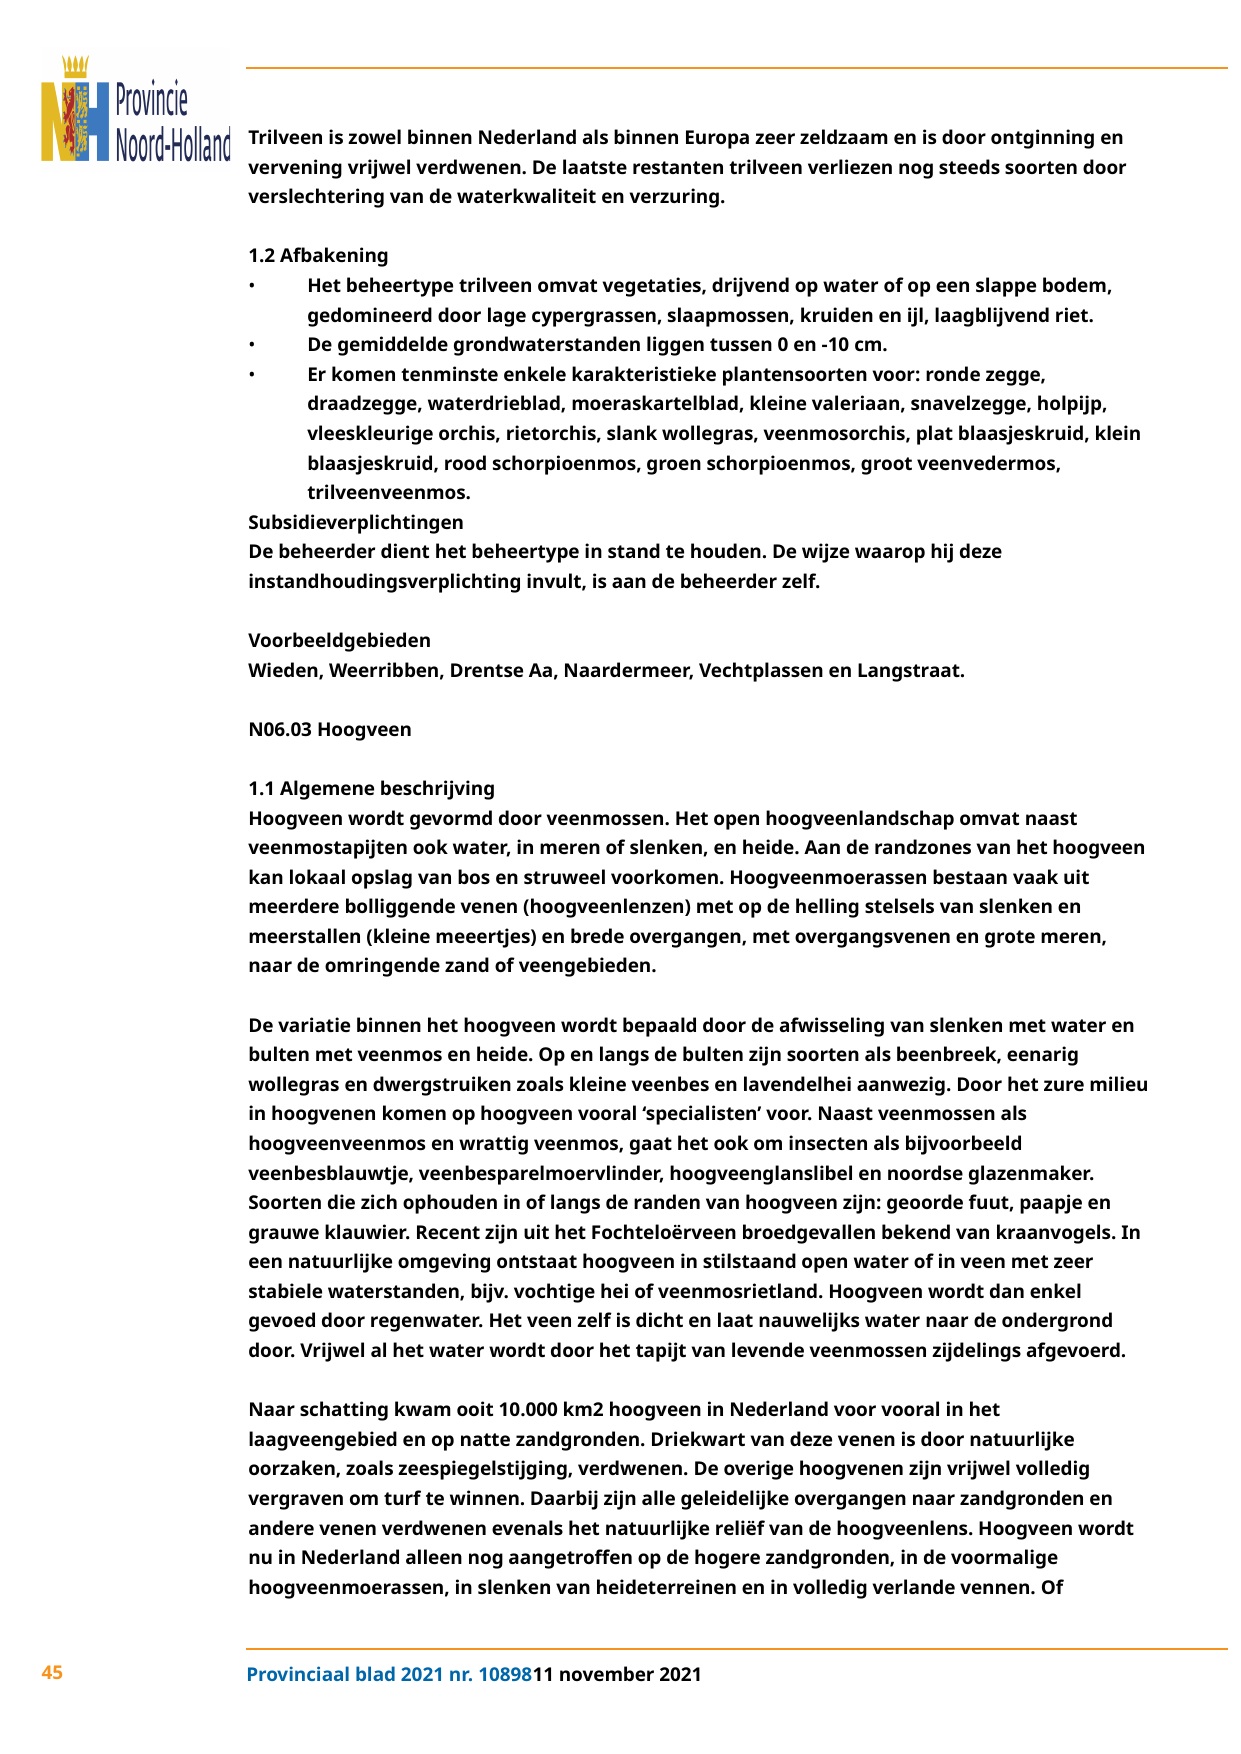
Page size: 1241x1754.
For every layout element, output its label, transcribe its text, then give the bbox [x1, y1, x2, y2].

text Wieden, Weerribben, Drentse Aa, Naardermeer, Vechtplassen en Langstraat. [248, 657, 1152, 683]
text De variatie binnen het hoogveen wordt bepaald door de afwisseling van slenken met water en bulten met veenmos en heide. Op en langs de bulten zijn soorten als beenbreek, eenarig wollegras en dwergstruiken zoals kleine veenbes en lavendelhei aanwezig. Door het zure milieu in hoogvenen komen op hoogveen vooral ‘specialisten’ voor. Naast veenmossen als hoogveenveenmos en wrattig veenmos, gaat het ook om insecten als bijvoorbeeld veenbesblauwtje, veenbesparelmoervlinder, hoogveenglanslibel en noordse glazenmaker. Soorten die zich ophouden in of langs de randen van hoogveen zijn: geoorde fuut, paapje en grauwe klauwier. Recent zijn uit het Fochteloërveen broedgevallen bekend van kraanvogels. In een natuurlijke omgeving ontstaat hoogveen in stilstaand open water of in veen met zeer stabiele waterstanden, bijv. vochtige hei of veenmosrietland. Hoogveen wordt dan enkel gevoed door regenwater. Het veen zelf is dicht en laat nauwelijks water naar de ondergrond door. Vrijwel al het water wordt door het tapijt van levende veenmossen zijdelings afgevoerd. [248, 1012, 1152, 1363]
text 1.1 Algemene beschrijving [248, 775, 1152, 801]
list Het beheertype trilveen omvat vegetaties, drijvend op water of op een slappe bodem, gedomineerd door lage cypergrassen, slaapmossen, kruiden en ijl, laagblijvend riet. [248, 272, 1152, 328]
text Naar schatting kwam ooit 10.000 km2 hoogveen in Nederland voor vooral in het laagveengebied en op natte zandgronden. Driekwart van deze venen is door natuurlijke oorzaken, zoals zeespiegelstijging, verdwenen. De overige hoogvenen zijn vrijwel volledig vergraven om turf te winnen. Daarbij zijn alle geleidelijke overgangen naar zandgronden en andere venen verdwenen evenals het natuurlijke reliëf van de hoogveenlens. Hoogveen wordt nu in Nederland alleen nog aangetroffen op de hogere zandgronden, in de voormalige hoogveenmoerassen, in slenken van heideterreinen en in volledig verlande vennen. Of [248, 1396, 1152, 1600]
picture [41, 47, 231, 172]
text Subsidieverplichtingen [248, 509, 1152, 535]
text Trilveen is zowel binnen Nederland als binnen Europa zeer zeldzaam en is door ontginning en vervening vrijwel verdwenen. De laatste restanten trilveen verliezen nog steeds soorten door verslechtering van de waterkwaliteit en verzuring. [248, 124, 1152, 209]
text Voorbeeldgebieden [248, 627, 1152, 653]
text 1.2 Afbakening [248, 243, 1152, 268]
list Er komen tenminste enkele karakteristieke plantensoorten voor: ronde zegge, draadzegge, waterdrieblad, moeraskartelblad, kleine valeriaan, snavelzegge, holpijp, vleeskleurige orchis, rietorchis, slank wollegras, veenmosorchis, plat blaasjeskruid, klein blaasjeskruid, rood schorpioenmos, groen schorpioenmos, groot veenvedermos, trilveenveenmos. [248, 361, 1152, 505]
text N06.03 Hoogveen [248, 716, 1152, 742]
list De gemiddelde grondwaterstanden liggen tussen 0 en -10 cm. [248, 331, 1152, 357]
text De beheerder dient het beheertype in stand te houden. De wijze waarop hij deze instandhoudingsverplichting invult, is aan de beheerder zelf. [248, 538, 1152, 594]
text Hoogveen wordt gevormd door veenmossen. Het open hoogveenlandschap omvat naast veenmostapijten ook water, in meren of slenken, en heide. Aan de randzones van het hoogveen kan lokaal opslag van bos en struweel voorkomen. Hoogveenmoerassen bestaan vaak uit meerdere bolliggende venen (hoogveenlenzen) met op de helling stelsels van slenken en meerstallen (kleine meeertjes) en brede overgangen, met overgangsvenen en grote meren, naar de omringende zand of veengebieden. [248, 805, 1152, 978]
